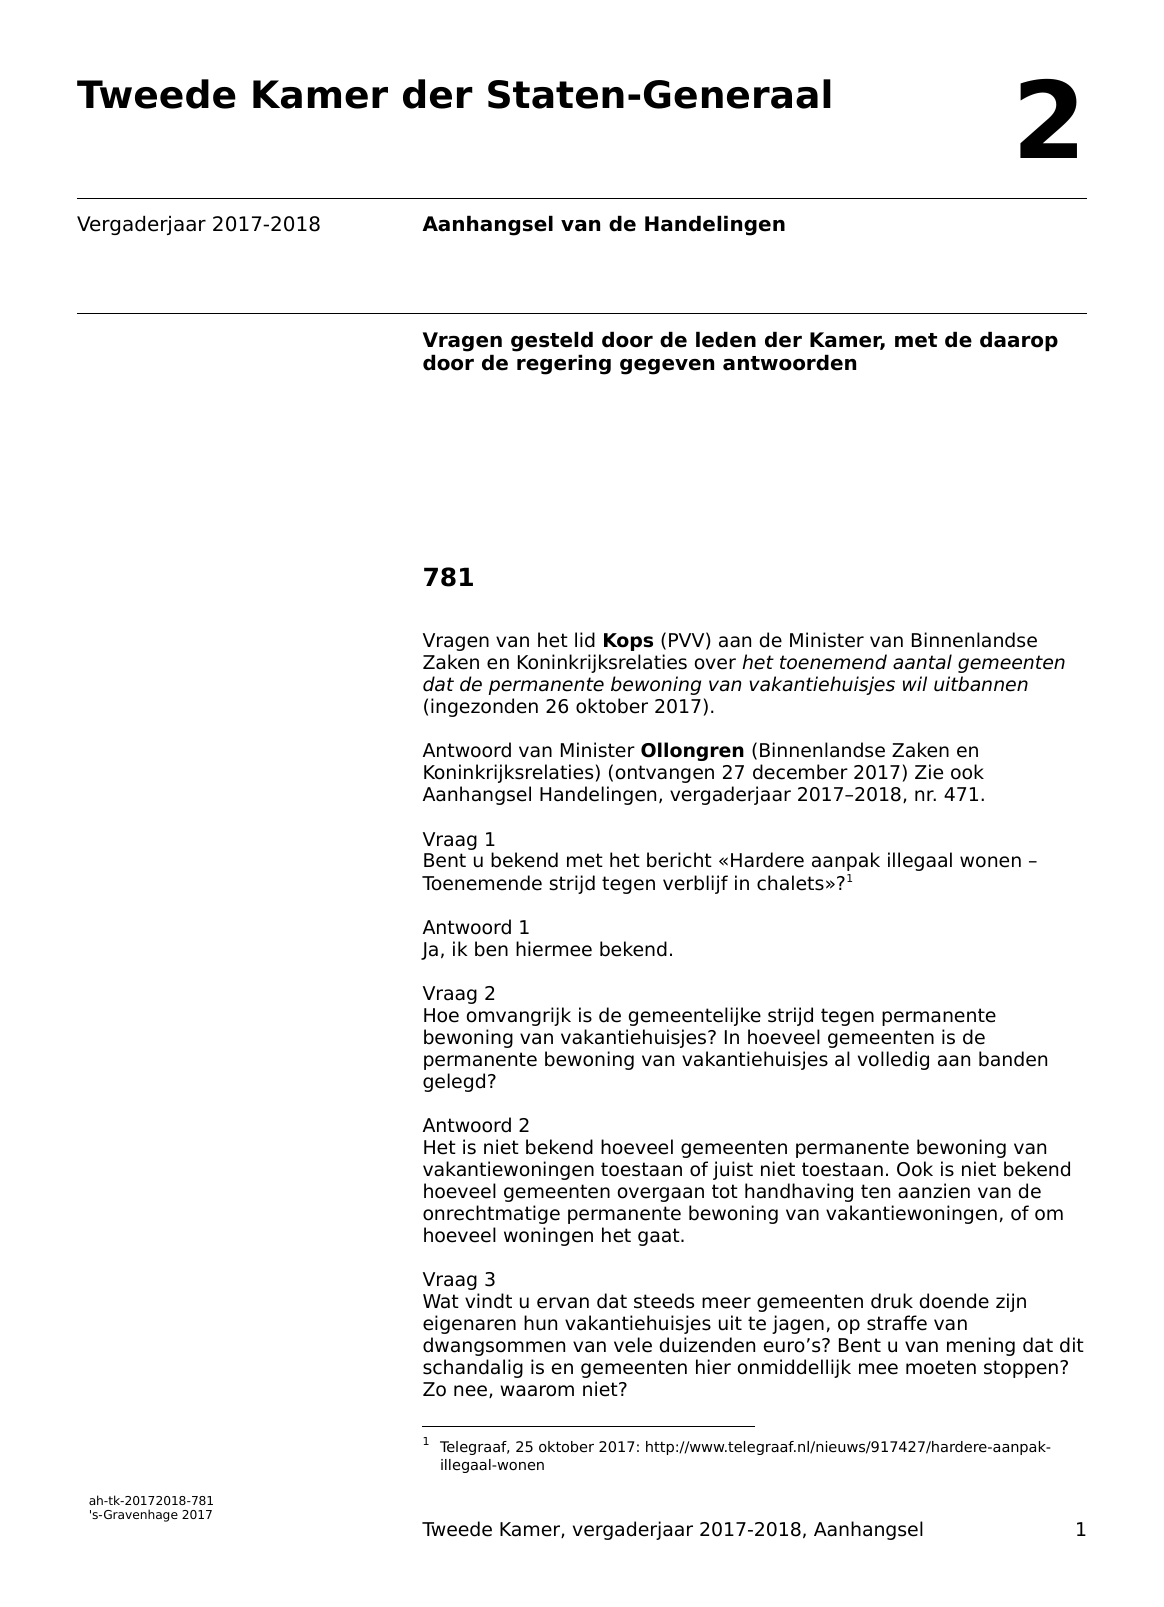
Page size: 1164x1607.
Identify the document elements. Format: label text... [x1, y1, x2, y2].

table_cell Vragen gesteld door de leden der Kamer, met de daarop door de regering gegeven antwoorden [422, 314, 1087, 375]
table_cell Vergaderjaar 2017-2018 [77, 199, 422, 313]
text 781 [422, 563, 1087, 592]
text Telegraaf, 25 oktober 2017: http://www.telegraaf.nl/nieuws/917427/hardere-aanpak-illegaal-wonen [422, 1435, 1087, 1474]
text Hoe omvangrijk is de gemeentelijke strijd tegen permanente bewoning van vakantiehuisjes? In hoeveel gemeenten is de permanente bewoning van vakantiehuisjes al volledig aan banden gelegd? [422, 1005, 1087, 1093]
text 's-Gravenhage 2017 [88, 1508, 323, 1522]
table_cell Aanhangsel van de Handelingen [422, 199, 1087, 313]
table_header Tweede Kamer der Staten-Generaal [77, 59, 886, 198]
text ah-tk-20172018-781 [88, 1494, 323, 1508]
text Vraag 3 [422, 1269, 1087, 1291]
text Het is niet bekend hoeveel gemeenten permanente bewoning van vakantiewoningen toestaan of juist niet toestaan. Ook is niet bekend hoeveel gemeenten overgaan tot handhaving ten aanzien van de onrechtmatige permanente bewoning van vakantiewoningen, of om hoeveel woningen het gaat. [422, 1137, 1087, 1247]
table_header 2 [886, 59, 1087, 198]
text Ja, ik ben hiermee bekend. [422, 938, 1087, 961]
text Vraag 1 [422, 828, 1087, 850]
text Wat vindt u ervan dat steeds meer gemeenten druk doende zijn eigenaren hun vakantiehuisjes uit te jagen, op straffe van dwangsommen van vele duizenden euro’s? Bent u van mening dat dit schandalig is en gemeenten hier onmiddellijk mee moeten stoppen? Zo nee, waarom niet? [422, 1291, 1087, 1401]
text Bent u bekend met het bericht «Hardere aanpak illegaal wonen – Toenemende strijd tegen verblijf in chalets»? [422, 850, 1087, 894]
text Vragen van het lid Kops (PVV) aan de Minister van Binnenlandse Zaken en Koninkrijksrelaties over het toenemend aantal gemeenten dat de permanente bewoning van vakantiehuisjes wil uitbannen (ingezonden 26 oktober 2017). [422, 630, 1087, 718]
text Vraag 2 [422, 983, 1087, 1005]
text Antwoord van Minister Ollongren (Binnenlandse Zaken en Koninkrijksrelaties) (ontvangen 27 december 2017) Zie ook Aanhangsel Handelingen, vergaderjaar 2017–2018, nr. 471. [422, 740, 1087, 806]
text Antwoord 1 [422, 917, 1087, 938]
text Antwoord 2 [422, 1115, 1087, 1137]
table_cell [77, 314, 422, 375]
